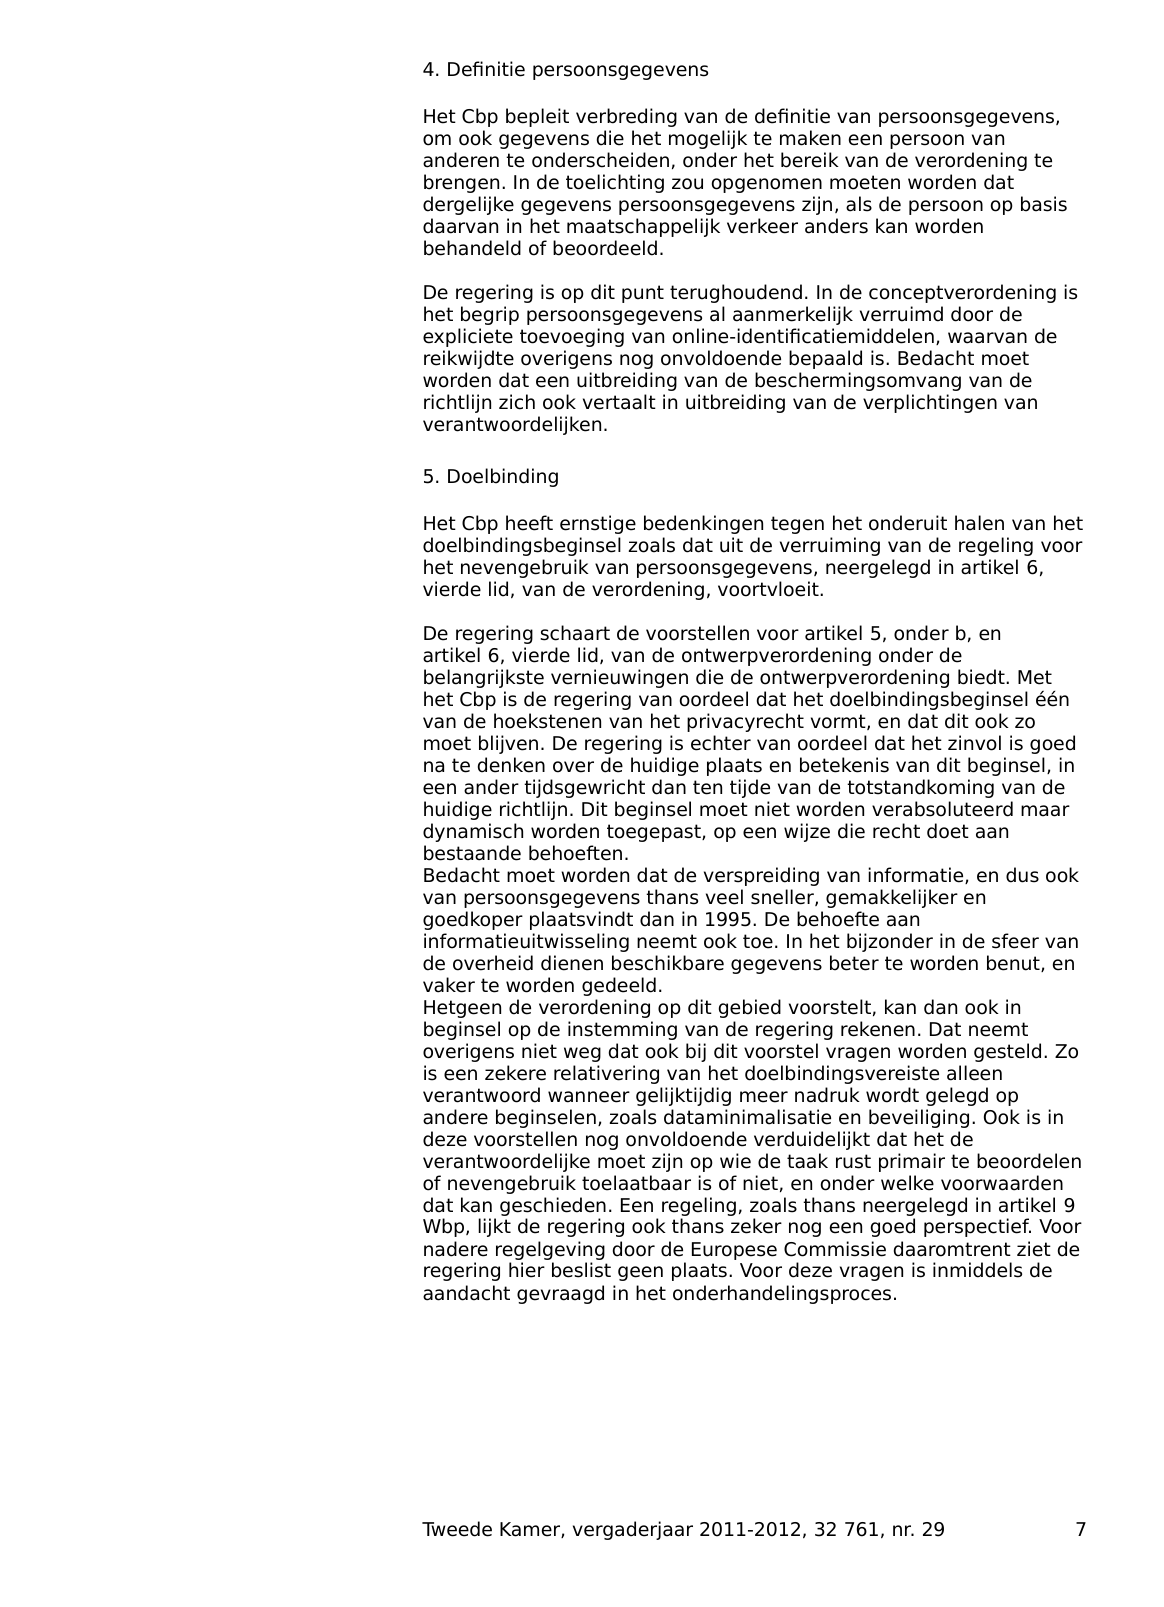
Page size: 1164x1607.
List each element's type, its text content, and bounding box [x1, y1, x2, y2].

text De regering is op dit punt terughoudend. In de conceptverordening is het begrip persoonsgegevens al aanmerkelijk verruimd door de expliciete toevoeging van online-identificatiemiddelen, waarvan de reikwijdte overigens nog onvoldoende bepaald is. Bedacht moet worden dat een uitbreiding van de beschermingsomvang van de richtlijn zich ook vertaalt in uitbreiding van de verplichtingen van verantwoordelijken. [422, 282, 1087, 436]
text De regering schaart de voorstellen voor artikel 5, onder b, en artikel 6, vierde lid, van de ontwerpverordening onder de belangrijkste vernieuwingen die de ontwerpverordening biedt. Met het Cbp is de regering van oordeel dat het doelbindingsbeginsel één van de hoekstenen van het privacyrecht vormt, en dat dit ook zo moet blijven. De regering is echter van oordeel dat het zinvol is goed na te denken over de huidige plaats en betekenis van dit beginsel, in een ander tijdsgewricht dan ten tijde van de totstandkoming van de huidige richtlijn. Dit beginsel moet niet worden verabsoluteerd maar dynamisch worden toegepast, op een wijze die recht doet aan bestaande behoeften. [422, 623, 1087, 865]
text Het Cbp bepleit verbreding van de definitie van persoonsgegevens, om ook gegevens die het mogelijk te maken een persoon van anderen te onderscheiden, onder het bereik van de verordening te brengen. In de toelichting zou opgenomen moeten worden dat dergelijke gegevens persoonsgegevens zijn, als de persoon op basis daarvan in het maatschappelijk verkeer anders kan worden behandeld of beoordeeld. [422, 106, 1087, 260]
text Hetgeen de verordening op dit gebied voorstelt, kan dan ook in beginsel op de instemming van de regering rekenen. Dat neemt overigens niet weg dat ook bij dit voorstel vragen worden gesteld. Zo is een zekere relativering van het doelbindingsvereiste alleen verantwoord wanneer gelijktijdig meer nadruk wordt gelegd op andere beginselen, zoals dataminimalisatie en beveiliging. Ook is in deze voorstellen nog onvoldoende verduidelijkt dat het de verantwoordelijke moet zijn op wie de taak rust primair te beoordelen of nevengebruik toelaatbaar is of niet, en onder welke voorwaarden dat kan geschieden. Een regeling, zoals thans neergelegd in artikel 9 Wbp, lijkt de regering ook thans zeker nog een goed perspectief. Voor nadere regelgeving door de Europese Commissie daaromtrent ziet de regering hier beslist geen plaats. Voor deze vragen is inmiddels de aandacht gevraagd in het onderhandelingsproces. [422, 997, 1087, 1304]
subtitle 5. Doelbinding [422, 466, 1087, 488]
text Bedacht moet worden dat de verspreiding van informatie, en dus ook van persoonsgegevens thans veel sneller, gemakkelijker en goedkoper plaatsvindt dan in 1995. De behoefte aan informatieuitwisseling neemt ook toe. In het bijzonder in de sfeer van de overheid dienen beschikbare gegevens beter te worden benut, en vaker te worden gedeeld. [422, 865, 1087, 997]
text Het Cbp heeft ernstige bedenkingen tegen het onderuit halen van het doelbindingsbeginsel zoals dat uit de verruiming van de regeling voor het nevengebruik van persoonsgegevens, neergelegd in artikel 6, vierde lid, van de verordening, voortvloeit. [422, 513, 1087, 601]
subtitle 4. Definitie persoonsgegevens [422, 59, 1087, 81]
